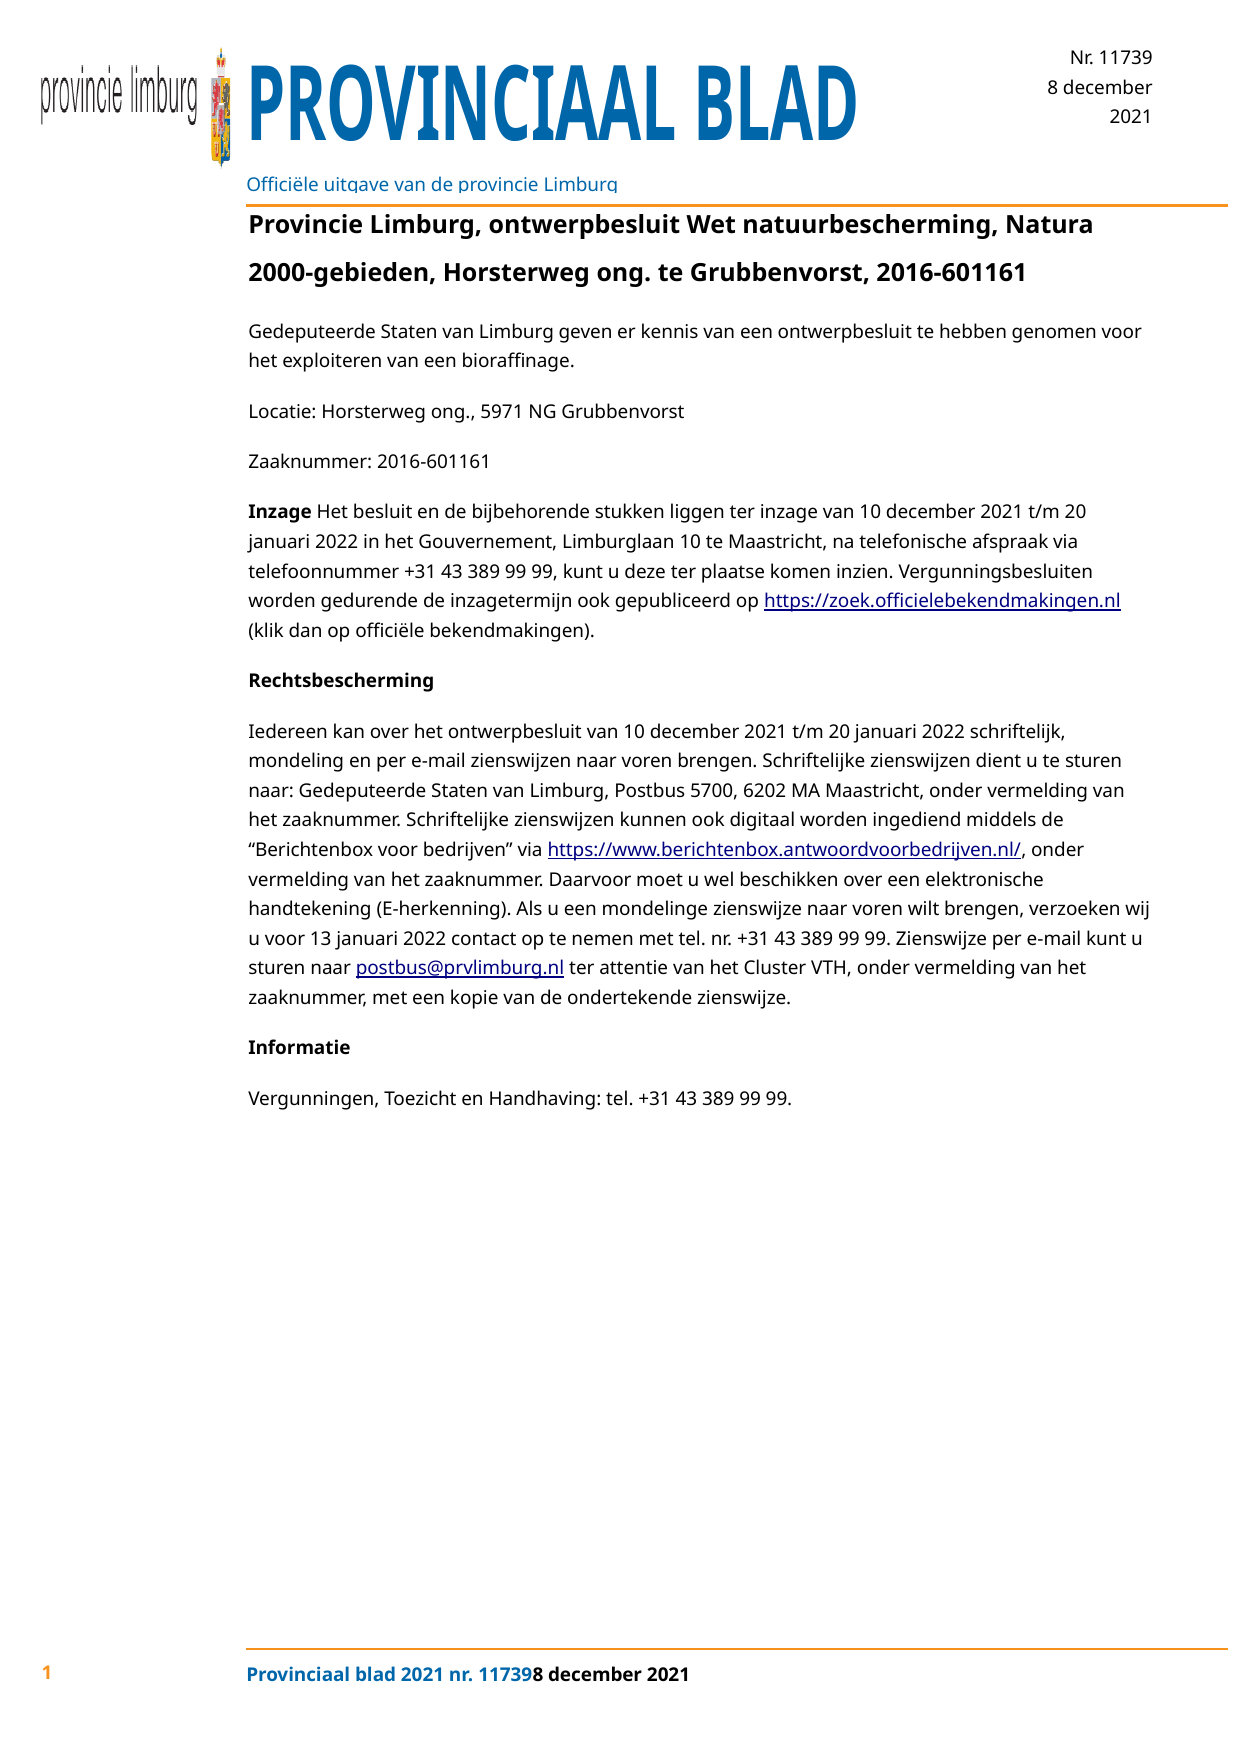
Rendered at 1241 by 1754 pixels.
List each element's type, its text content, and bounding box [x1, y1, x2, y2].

text Locatie: Horsterweg ong., 5971 NG Grubbenvorst [248, 398, 1152, 424]
text Provincie Limburg, ontwerpbesluit Wet natuurbescherming, Natura 2000-gebieden, Horsterweg ong. te Grubbenvorst, 2016-601161 [248, 207, 1152, 288]
text Rechtsbescherming [248, 667, 1152, 693]
text Gedeputeerde Staten van Limburg geven er kennis van een ontwerpbesluit te hebben genomen voor het exploiteren van een bioraffinage. [248, 318, 1152, 373]
text Inzage Het besluit en de bijbehorende stukken liggen ter inzage van 10 december 2021 t/m 20 januari 2022 in het Gouvernement, Limburglaan 10 te Maastricht, na telefonische afspraak via telefoonnummer +31 43 389 99 99, kunt u deze ter plaatse komen inzien. Vergunningsbesluiten worden gedurende de inzagetermijn ook gepubliceerd op https://zoek.officielebekendmakingen.nl (klik dan op officiële bekendmakingen). [248, 499, 1152, 643]
text Informatie [248, 1034, 1152, 1060]
picture [41, 47, 231, 172]
text Iedereen kan over het ontwerpbesluit van 10 december 2021 t/m 20 januari 2022 schriftelijk, mondeling en per e-mail zienswijzen naar voren brengen. Schriftelijke zienswijzen dient u te sturen naar: Gedeputeerde Staten van Limburg, Postbus 5700, 6202 MA Maastricht, onder vermelding van het zaaknummer. Schriftelijke zienswijzen kunnen ook digitaal worden ingediend middels de “Berichtenbox voor bedrijven” via https://www.berichtenbox.antwoordvoorbedrijven.nl/, onder vermelding van het zaaknummer. Daarvoor moet u wel beschikken over een elektronische handtekening (E-herkenning). Als u een mondelinge zienswijze naar voren wilt brengen, verzoeken wij u voor 13 januari 2022 contact op te nemen met tel. nr. +31 43 389 99 99. Zienswijze per e-mail kunt u sturen naar postbus@prvlimburg.nl ter attentie van het Cluster VTH, onder vermelding van het zaaknummer, met een kopie van de ondertekende zienswijze. [248, 718, 1152, 1010]
text Vergunningen, Toezicht en Handhaving: tel. +31 43 389 99 99. [248, 1085, 1152, 1111]
text Zaaknummer: 2016-601161 [248, 448, 1152, 474]
